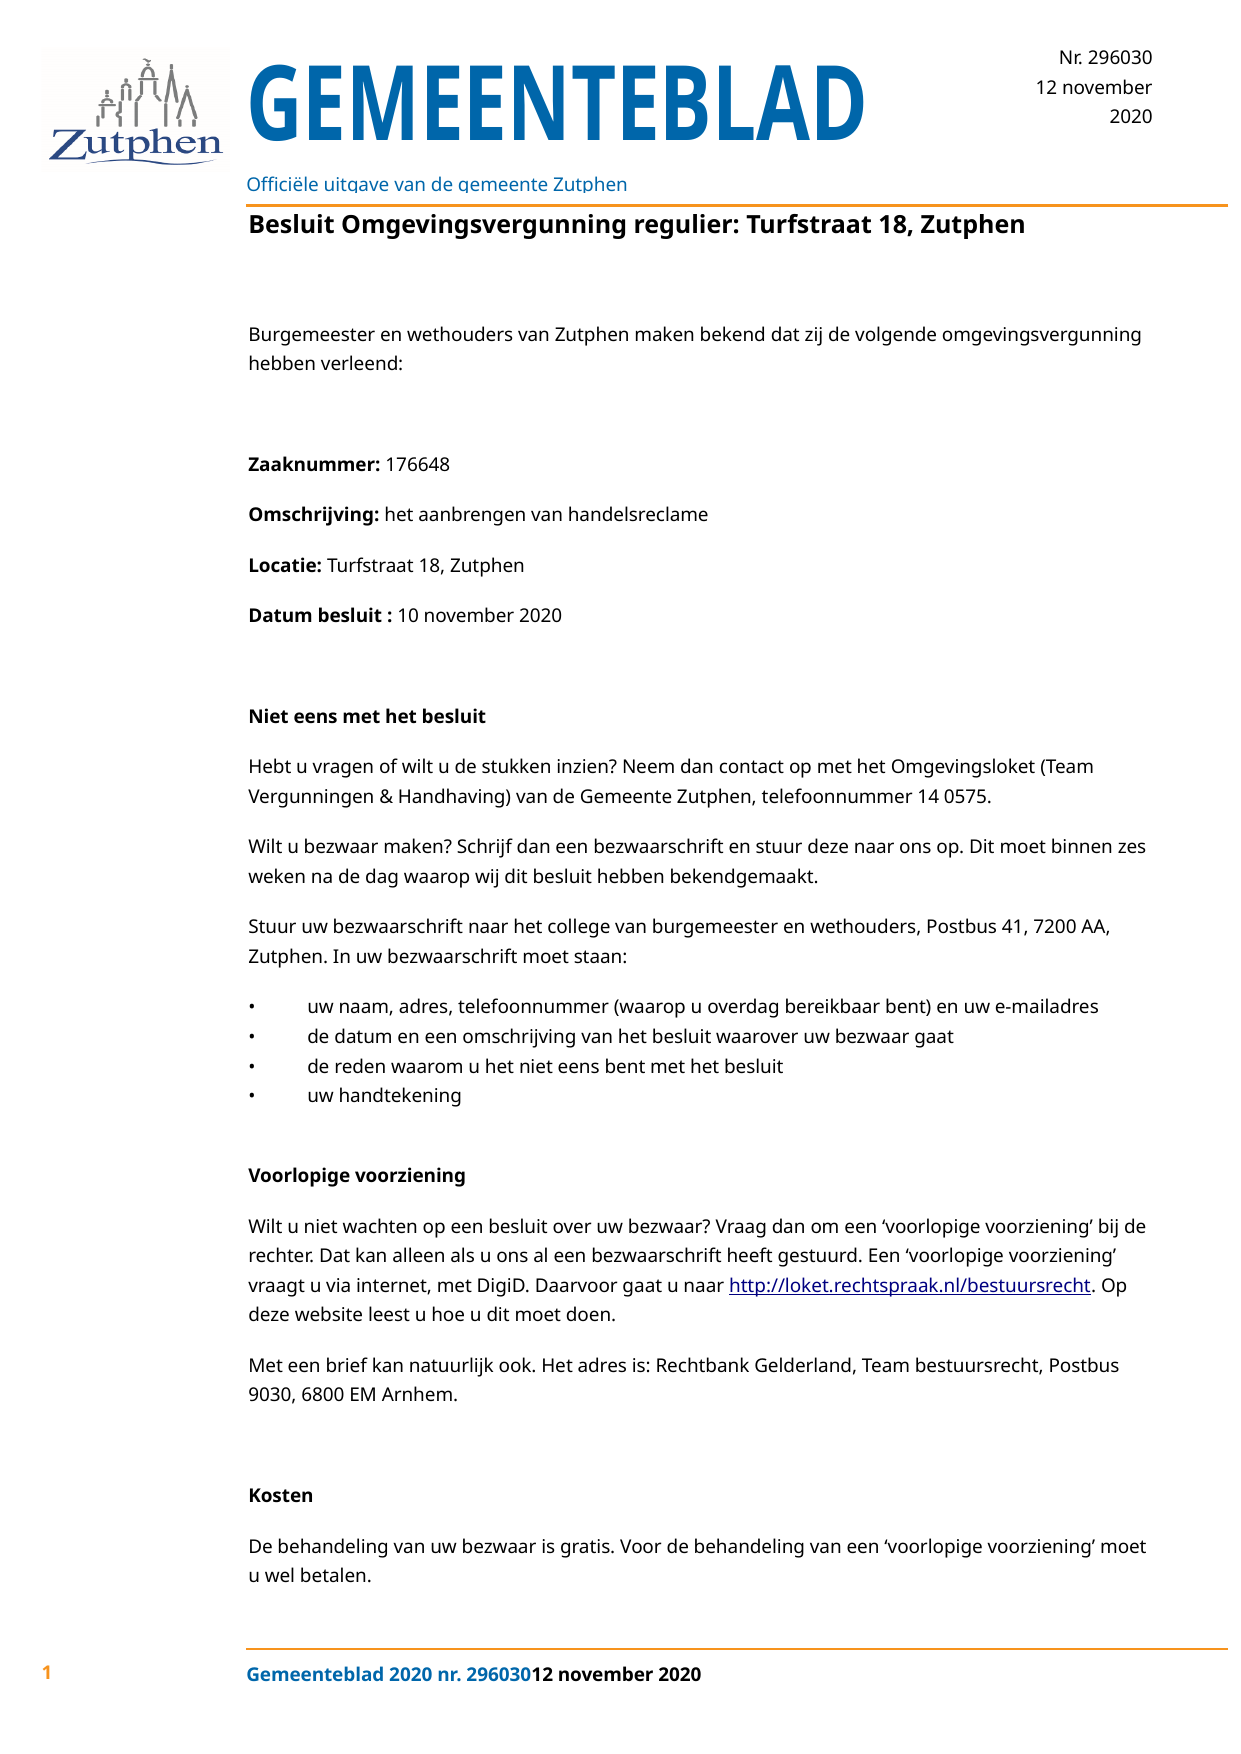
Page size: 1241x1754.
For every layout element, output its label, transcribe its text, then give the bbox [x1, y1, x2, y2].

text Locatie: Turfstraat 18, Zutphen [248, 552, 1152, 578]
text Kosten [248, 1482, 1152, 1508]
list de datum en een omschrijving van het besluit waarover uw bezwaar gaat [248, 1023, 1152, 1049]
text Omschrijving: het aanbrengen van handelsreclame [248, 502, 1152, 527]
text De behandeling van uw bezwaar is gratis. Voor de behandeling van een ‘voorlopige voorziening’ moet u wel betalen. [248, 1533, 1152, 1588]
text Wilt u niet wachten op een besluit over uw bezwaar? Vraag dan om een ‘voorlopige voorziening’ bij de rechter. Dat kan alleen als u ons al een bezwaarschrift heeft gestuurd. Een ‘voorlopige voorziening’ vraagt u via internet, met DigiD. Daarvoor gaat u naar http://loket.rechtspraak.nl/bestuursrecht. Op deze website leest u hoe u dit moet doen. [248, 1213, 1152, 1327]
text Voorlopige voorziening [248, 1162, 1152, 1188]
text Besluit Omgevingsvergunning regulier: Turfstraat 18, Zutphen [248, 207, 1152, 241]
list uw handtekening [248, 1082, 1152, 1108]
list uw naam, adres, telefoonnummer (waarop u overdag bereikbaar bent) en uw e-mailadres [248, 994, 1152, 1019]
picture [41, 47, 231, 172]
text Burgemeester en wethouders van Zutphen maken bekend dat zij de volgende omgevingsvergunning hebben verleend: [248, 321, 1152, 376]
text Niet eens met het besluit [248, 703, 1152, 729]
list de reden waarom u het niet eens bent met het besluit [248, 1053, 1152, 1078]
text Zaaknummer: 176648 [248, 451, 1152, 477]
text Datum besluit : 10 november 2020 [248, 602, 1152, 628]
text Met een brief kan natuurlijk ook. Het adres is: Rechtbank Gelderland, Team bestuursrecht, Postbus 9030, 6800 EM Arnhem. [248, 1352, 1152, 1407]
text Stuur uw bezwaarschrift naar het college van burgemeester en wethouders, Postbus 41, 7200 AA, Zutphen. In uw bezwaarschrift moet staan: [248, 914, 1152, 969]
text Wilt u bezwaar maken? Schrijf dan een bezwaarschrift en stuur deze naar ons op. Dit moet binnen zes weken na de dag waarop wij dit besluit hebben bekendgemaakt. [248, 834, 1152, 889]
text Hebt u vragen of wilt u de stukken inzien? Neem dan contact op met het Omgevingsloket (Team Vergunningen & Handhaving) van de Gemeente Zutphen, telefoonnummer 14 0575. [248, 754, 1152, 809]
